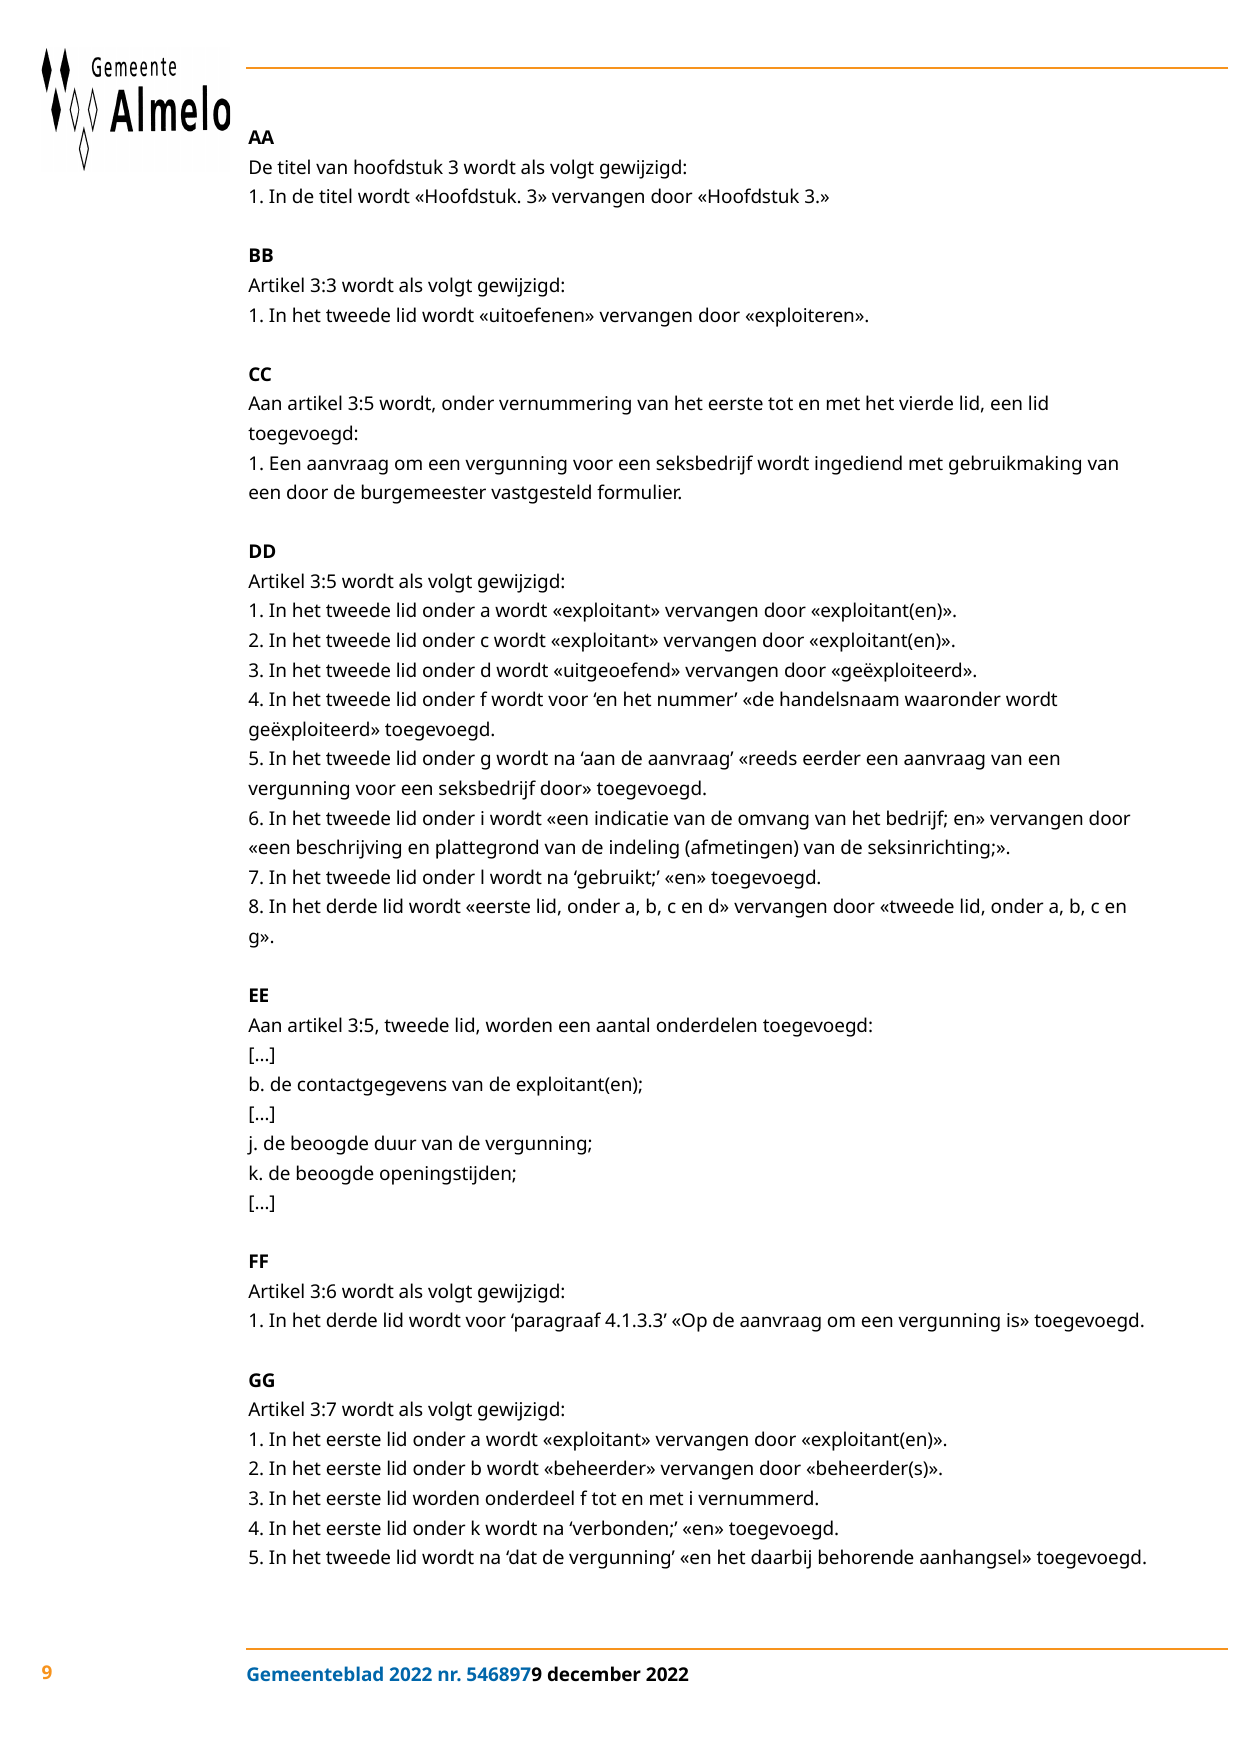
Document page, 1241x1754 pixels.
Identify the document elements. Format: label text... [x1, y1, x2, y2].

text 1. In het tweede lid onder a wordt «exploitant» vervangen door «exploitant(en)». [248, 598, 1152, 623]
text 3. In het tweede lid onder d wordt «uitgeoefend» vervangen door «geëxploiteerd». [248, 657, 1152, 683]
text De titel van hoofdstuk 3 wordt als volgt gewijzigd: [248, 154, 1152, 180]
text k. de beoogde openingstijden; [248, 1160, 1152, 1186]
text 1. In het derde lid wordt voor ‘paragraaf 4.1.3.3’ «Op de aanvraag om een vergunning is» toegevoegd. [248, 1308, 1152, 1333]
text 4. In het eerste lid onder k wordt na ‘verbonden;’ «en» toegevoegd. [248, 1515, 1152, 1541]
text DD [248, 538, 1152, 564]
text […] [248, 1189, 1152, 1215]
text j. de beoogde duur van de vergunning; [248, 1130, 1152, 1156]
text 5. In het tweede lid onder g wordt na ‘aan de aanvraag’ «reeds eerder een aanvraag van een vergunning voor een seksbedrijf door» toegevoegd. [248, 746, 1152, 801]
text 2. In het eerste lid onder b wordt «beheerder» vervangen door «beheerder(s)». [248, 1456, 1152, 1481]
text 3. In het eerste lid worden onderdeel f tot en met i vernummerd. [248, 1485, 1152, 1511]
text Artikel 3:7 wordt als volgt gewijzigd: [248, 1396, 1152, 1422]
text AA [248, 124, 1152, 150]
text […] [248, 1101, 1152, 1126]
text 5. In het tweede lid wordt na ‘dat de vergunning’ «en het daarbij behorende aanhangsel» toegevoegd. [248, 1544, 1152, 1570]
picture [41, 47, 231, 172]
text b. de contactgegevens van de exploitant(en); [248, 1071, 1152, 1097]
text GG [248, 1367, 1152, 1393]
text 1. Een aanvraag om een vergunning voor een seksbedrijf wordt ingediend met gebruikmaking van een door de burgemeester vastgesteld formulier. [248, 450, 1152, 505]
text CC [248, 361, 1152, 387]
text 1. In het tweede lid wordt «uitoefenen» vervangen door «exploiteren». [248, 302, 1152, 328]
text 8. In het derde lid wordt «eerste lid, onder a, b, c en d» vervangen door «tweede lid, onder a, b, c en g». [248, 893, 1152, 949]
text Aan artikel 3:5 wordt, onder vernummering van het eerste tot en met het vierde lid, een lid toegevoegd: [248, 391, 1152, 446]
text Artikel 3:3 wordt als volgt gewijzigd: [248, 272, 1152, 298]
text Artikel 3:5 wordt als volgt gewijzigd: [248, 568, 1152, 594]
text […] [248, 1041, 1152, 1067]
text 1. In de titel wordt «Hoofdstuk. 3» vervangen door «Hoofdstuk 3.» [248, 183, 1152, 209]
text BB [248, 243, 1152, 268]
text 6. In het tweede lid onder i wordt «een indicatie van de omvang van het bedrijf; en» vervangen door «een beschrijving en plattegrond van de indeling (afmetingen) van de seksinrichting;». [248, 805, 1152, 860]
text 4. In het tweede lid onder f wordt voor ‘en het nummer’ «de handelsnaam waaronder wordt geëxploiteerd» toegevoegd. [248, 686, 1152, 742]
text EE [248, 982, 1152, 1008]
text 2. In het tweede lid onder c wordt «exploitant» vervangen door «exploitant(en)». [248, 627, 1152, 653]
text 1. In het eerste lid onder a wordt «exploitant» vervangen door «exploitant(en)». [248, 1426, 1152, 1452]
text Artikel 3:6 wordt als volgt gewijzigd: [248, 1278, 1152, 1304]
text FF [248, 1248, 1152, 1274]
text 7. In het tweede lid onder l wordt na ‘gebruikt;’ «en» toegevoegd. [248, 864, 1152, 890]
text Aan artikel 3:5, tweede lid, worden een aantal onderdelen toegevoegd: [248, 1012, 1152, 1038]
